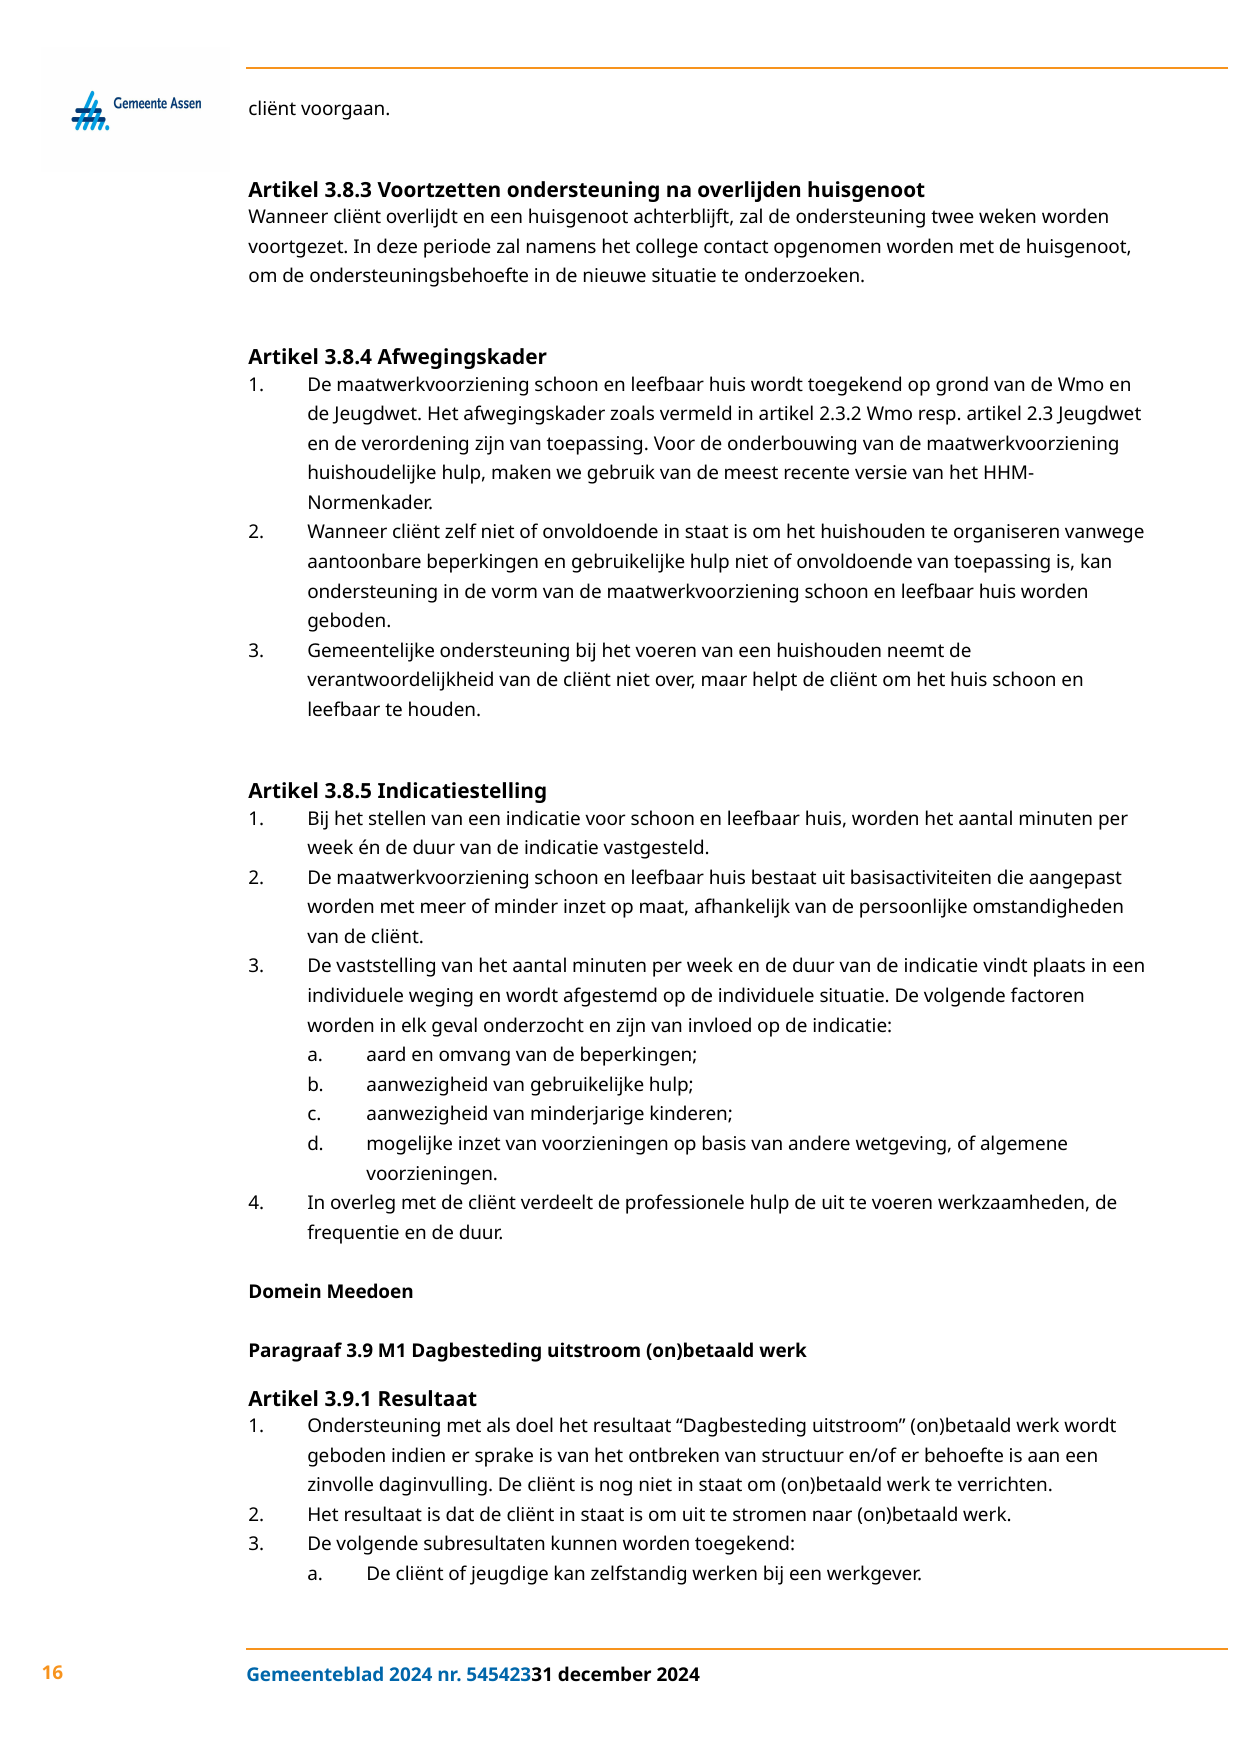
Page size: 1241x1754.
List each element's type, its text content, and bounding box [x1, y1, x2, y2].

list Gemeentelijke ondersteuning bij het voeren van een huishouden neemt de verantwoordelijkheid van de cliënt niet over, maar helpt de cliënt om het huis schoon en leefbaar te houden. [248, 637, 1152, 722]
text Artikel 3.9.1 Resultaat [248, 1384, 1152, 1412]
text Wanneer cliënt overlijdt en een huisgenoot achterblijft, zal de ondersteuning twee weken worden voortgezet. In deze periode zal namens het college contact opgenomen worden met de huisgenoot, om de ondersteuningsbehoefte in de nieuwe situatie te onderzoeken. [248, 203, 1152, 288]
list De cliënt of jeugdige kan zelfstandig werken bij een werkgever. [307, 1560, 1152, 1586]
text Paragraaf 3.9 M1 Dagbesteding uitstroom (on)betaald werk [248, 1337, 1152, 1363]
list aard en omvang van de beperkingen; [307, 1041, 1152, 1067]
list De vaststelling van het aantal minuten per week en de duur van de indicatie vindt plaats in een individuele weging en wordt afgestemd op de individuele situatie. De volgende factoren worden in elk geval onderzocht en zijn van invloed op de indicatie: [248, 953, 1152, 1037]
list aanwezigheid van gebruikelijke hulp; [307, 1071, 1152, 1097]
text Domein Meedoen [248, 1278, 1152, 1304]
list Wanneer cliënt zelf niet of onvoldoende in staat is om het huishouden te organiseren vanwege aantoonbare beperkingen en gebruikelijke hulp niet of onvoldoende van toepassing is, kan ondersteuning in de vorm van de maatwerkvoorziening schoon en leefbaar huis worden geboden. [248, 519, 1152, 633]
list In overleg met de cliënt verdeelt de professionele hulp de uit te voeren werkzaamheden, de frequentie en de duur. [248, 1189, 1152, 1244]
list De maatwerkvoorziening schoon en leefbaar huis bestaat uit basisactiviteiten die aangepast worden met meer of minder inzet op maat, afhankelijk van de persoonlijke omstandigheden van de cliënt. [248, 864, 1152, 949]
text Artikel 3.8.4 Afwegingskader [248, 342, 1152, 371]
list De maatwerkvoorziening schoon en leefbaar huis wordt toegekend op grond van de Wmo en de Jeugdwet. Het afwegingskader zoals vermeld in artikel 2.3.2 Wmo resp. artikel 2.3 Jeugdwet en de verordening zijn van toepassing. Voor de onderbouwing van de maatwerkvoorziening huishoudelijke hulp, maken we gebruik van de meest recente versie van het HHM-Normenkader. [248, 371, 1152, 515]
list De volgende subresultaten kunnen worden toegekend: [248, 1531, 1152, 1556]
list Bij het stellen van een indicatie voor schoon en leefbaar huis, worden het aantal minuten per week én de duur van de indicatie vastgesteld. [248, 805, 1152, 860]
picture [41, 47, 231, 172]
list aanwezigheid van minderjarige kinderen; [307, 1101, 1152, 1126]
text Artikel 3.8.5 Indicatiestelling [248, 776, 1152, 805]
text cliënt voorgaan. [248, 95, 1152, 121]
list Het resultaat is dat de cliënt in staat is om uit te stromen naar (on)betaald werk. [248, 1501, 1152, 1527]
list mogelijke inzet van voorzieningen op basis van andere wetgeving, of algemene voorzieningen. [307, 1130, 1152, 1185]
list Ondersteuning met als doel het resultaat “Dagbesteding uitstroom” (on)betaald werk wordt geboden indien er sprake is van het ontbreken van structuur en/of er behoefte is aan een zinvolle daginvulling. De cliënt is nog niet in staat om (on)betaald werk te verrichten. [248, 1412, 1152, 1497]
text Artikel 3.8.3 Voortzetten ondersteuning na overlijden huisgenoot [248, 175, 1152, 203]
